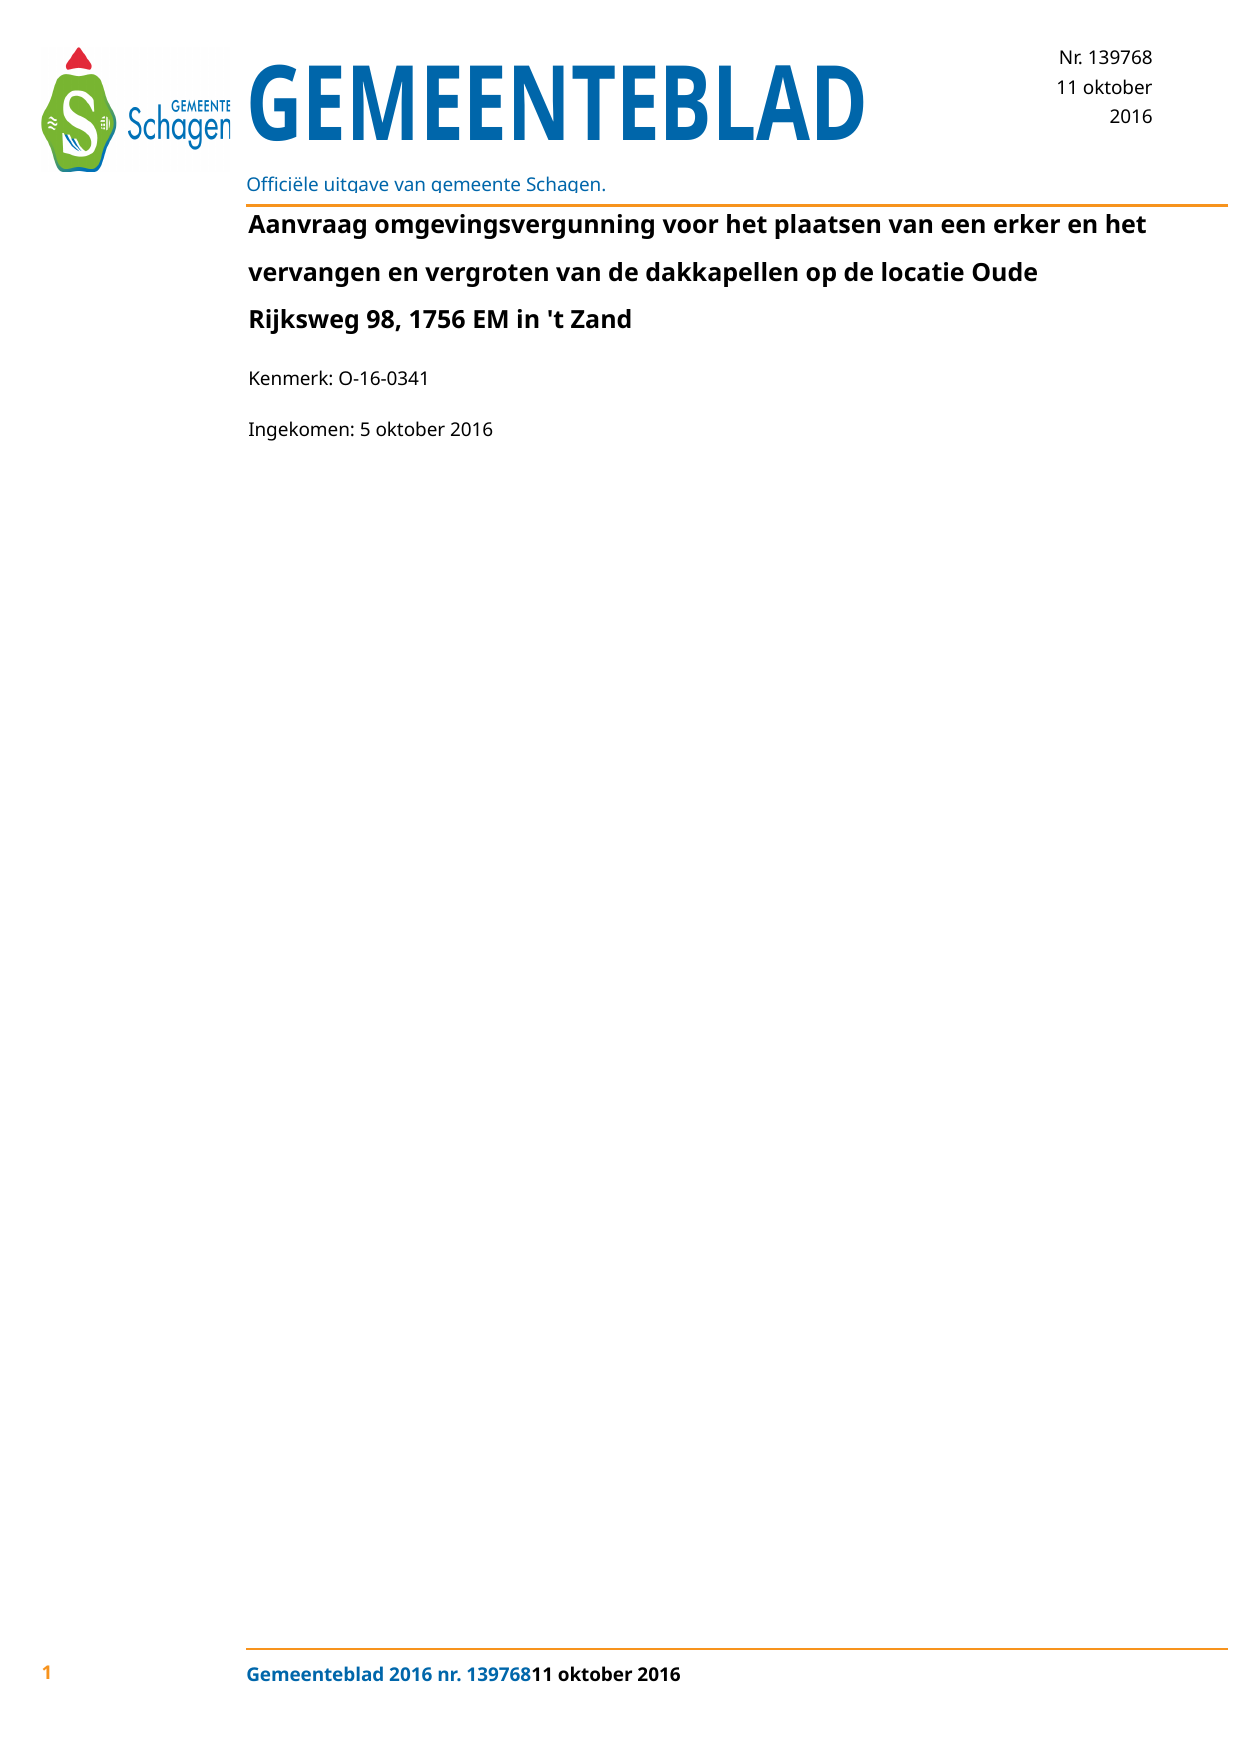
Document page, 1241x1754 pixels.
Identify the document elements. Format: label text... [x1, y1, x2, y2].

text Aanvraag omgevingsvergunning voor het plaatsen van een erker en het vervangen en vergroten van de dakkapellen op de locatie Oude Rijksweg 98, 1756 EM in 't Zand [248, 207, 1152, 336]
picture [41, 47, 231, 172]
text Ingekomen: 5 oktober 2016 [248, 416, 1152, 442]
text Kenmerk: O-16-0341 [248, 366, 1152, 391]
